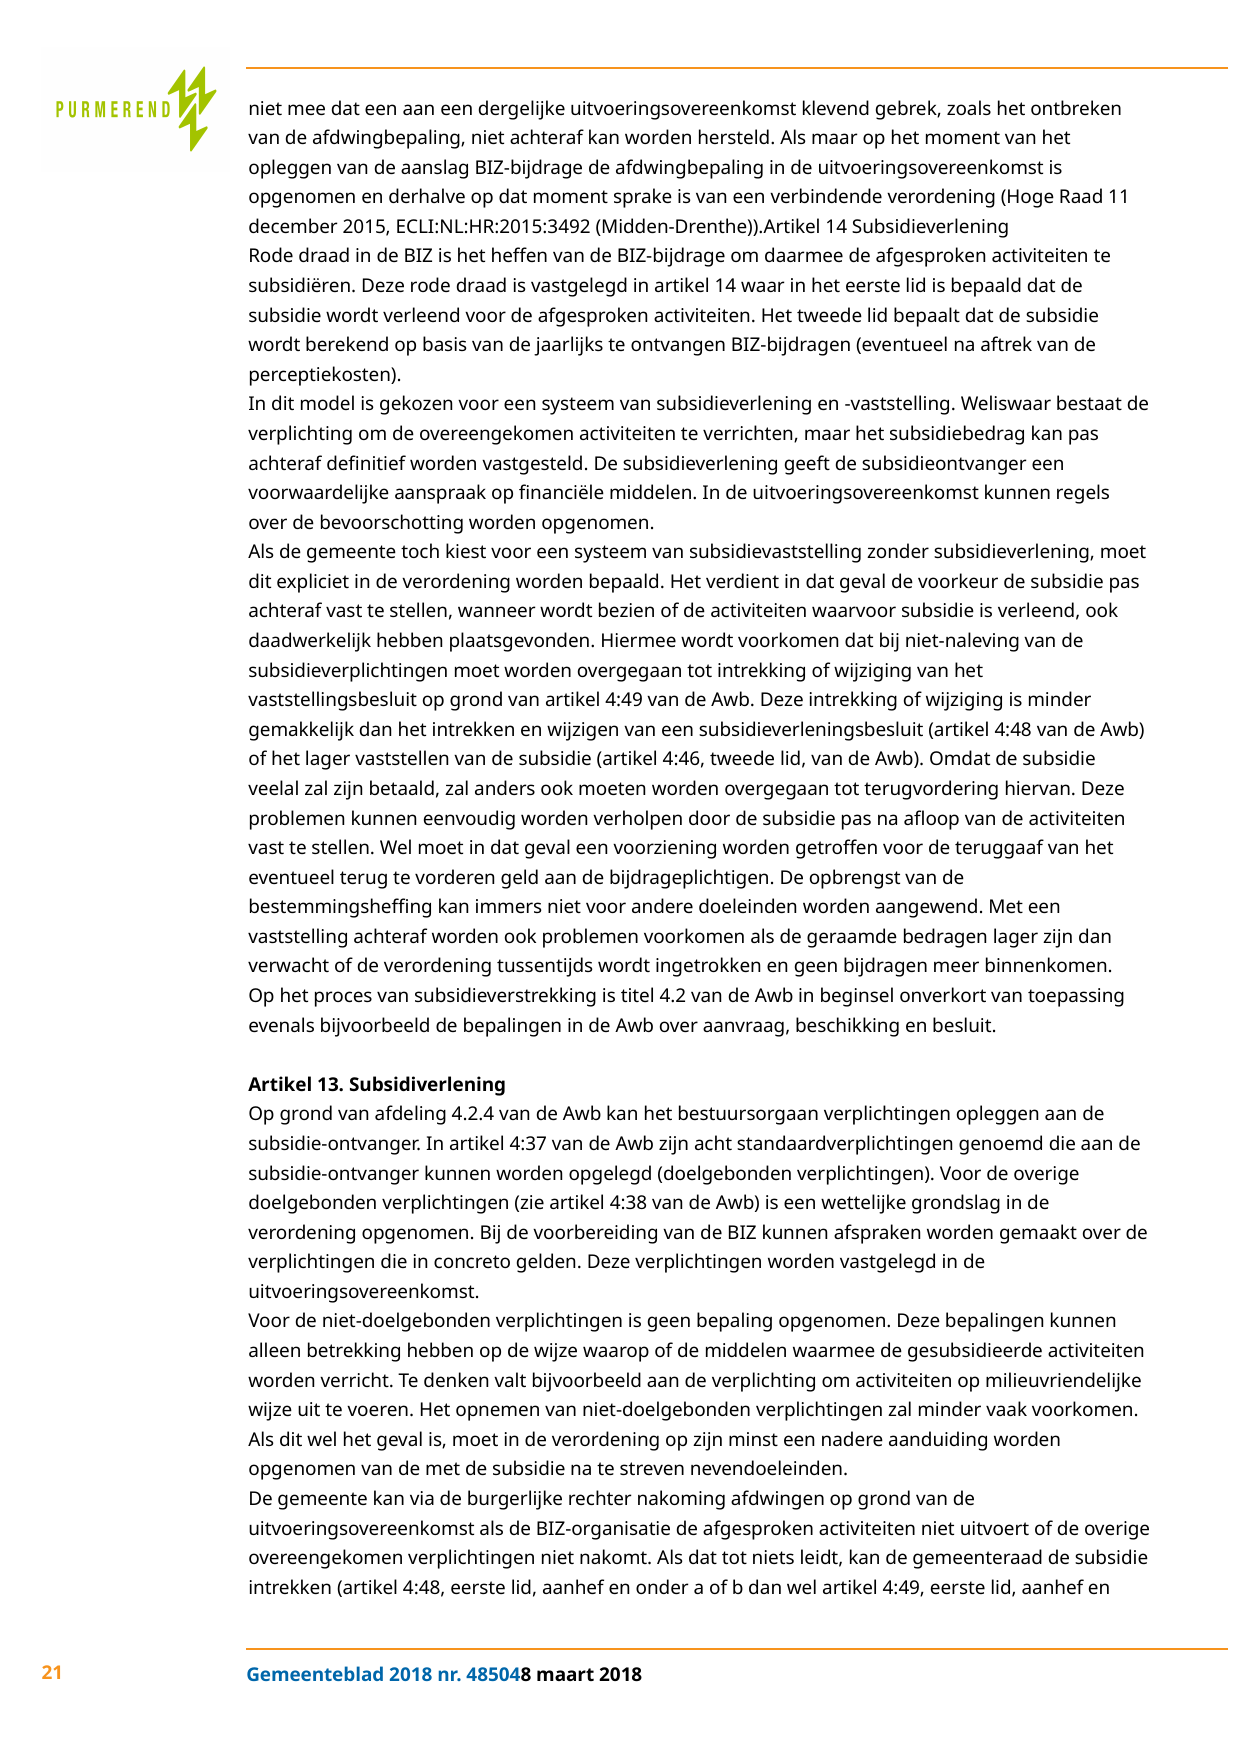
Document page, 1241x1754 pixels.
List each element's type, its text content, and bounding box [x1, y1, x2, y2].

text In dit model is gekozen voor een systeem van subsidieverlening en -vaststelling. Weliswaar bestaat de verplichting om de overeengekomen activiteiten te verrichten, maar het subsidiebedrag kan pas achteraf definitief worden vastgesteld. De subsidieverlening geeft de subsidieontvanger een voorwaardelijke aanspraak op financiële middelen. In de uitvoeringsovereenkomst kunnen regels over de bevoorschotting worden opgenomen. [248, 391, 1152, 535]
text Artikel 13. Subsidiverlening [248, 1071, 1152, 1097]
text Rode draad in de BIZ is het heffen van de BIZ-bijdrage om daarmee de afgesproken activiteiten te subsidiëren. Deze rode draad is vastgelegd in artikel 14 waar in het eerste lid is bepaald dat de subsidie wordt verleend voor de afgesproken activiteiten. Het tweede lid bepaalt dat de subsidie wordt berekend op basis van de jaarlijks te ontvangen BIZ-bijdragen (eventueel na aftrek van de perceptiekosten). [248, 243, 1152, 387]
text Op het proces van subsidieverstrekking is titel 4.2 van de Awb in beginsel onverkort van toepassing evenals bijvoorbeeld de bepalingen in de Awb over aanvraag, beschikking en besluit. [248, 982, 1152, 1038]
text Op grond van afdeling 4.2.4 van de Awb kan het bestuursorgaan verplichtingen opleggen aan de subsidie-ontvanger. In artikel 4:37 van de Awb zijn acht standaardverplichtingen genoemd die aan de subsidie-ontvanger kunnen worden opgelegd (doelgebonden verplichtingen). Voor de overige doelgebonden verplichtingen (zie artikel 4:38 van de Awb) is een wettelijke grondslag in de verordening opgenomen. Bij de voorbereiding van de BIZ kunnen afspraken worden gemaakt over de verplichtingen die in concreto gelden. Deze verplichtingen worden vastgelegd in de uitvoeringsovereenkomst. [248, 1101, 1152, 1304]
text Als de gemeente toch kiest voor een systeem van subsidievaststelling zonder subsidieverlening, moet dit expliciet in de verordening worden bepaald. Het verdient in dat geval de voorkeur de subsidie pas achteraf vast te stellen, wanneer wordt bezien of de activiteiten waarvoor subsidie is verleend, ook daadwerkelijk hebben plaatsgevonden. Hiermee wordt voorkomen dat bij niet-naleving van de subsidieverplichtingen moet worden overgegaan tot intrekking of wijziging van het vaststellingsbesluit op grond van artikel 4:49 van de Awb. Deze intrekking of wijziging is minder gemakkelijk dan het intrekken en wijzigen van een subsidieverleningsbesluit (artikel 4:48 van de Awb) of het lager vaststellen van de subsidie (artikel 4:46, tweede lid, van de Awb). Omdat de subsidie veelal zal zijn betaald, zal anders ook moeten worden overgegaan tot terugvordering hiervan. Deze problemen kunnen eenvoudig worden verholpen door de subsidie pas na afloop van de activiteiten vast te stellen. Wel moet in dat geval een voorziening worden getroffen voor de teruggaaf van het eventueel terug te vorderen geld aan de bijdrageplichtigen. De opbrengst van de bestemmingsheffing kan immers niet voor andere doeleinden worden aangewend. Met een vaststelling achteraf worden ook problemen voorkomen als de geraamde bedragen lager zijn dan verwacht of de verordening tussentijds wordt ingetrokken en geen bijdragen meer binnenkomen. [248, 538, 1152, 978]
text De gemeente kan via de burgerlijke rechter nakoming afdwingen op grond van de uitvoeringsovereenkomst als de BIZ-organisatie de afgesproken activiteiten niet uitvoert of de overige overeengekomen verplichtingen niet nakomt. Als dat tot niets leidt, kan de gemeenteraad de subsidie intrekken (artikel 4:48, eerste lid, aanhef en onder a of b dan wel artikel 4:49, eerste lid, aanhef en [248, 1485, 1152, 1600]
picture [41, 47, 231, 172]
text Voor de niet-doelgebonden verplichtingen is geen bepaling opgenomen. Deze bepalingen kunnen alleen betrekking hebben op de wijze waarop of de middelen waarmee de gesubsidieerde activiteiten worden verricht. Te denken valt bijvoorbeeld aan de verplichting om activiteiten op milieuvriendelijke wijze uit te voeren. Het opnemen van niet-doelgebonden verplichtingen zal minder vaak voorkomen. Als dit wel het geval is, moet in de verordening op zijn minst een nadere aanduiding worden opgenomen van de met de subsidie na te streven nevendoeleinden. [248, 1308, 1152, 1481]
text niet mee dat een aan een dergelijke uitvoeringsovereenkomst klevend gebrek, zoals het ontbreken van de afdwingbepaling, niet achteraf kan worden hersteld. Als maar op het moment van het opleggen van de aanslag BIZ-bijdrage de afdwingbepaling in de uitvoeringsovereenkomst is opgenomen en derhalve op dat moment sprake is van een verbindende verordening (Hoge Raad 11 december 2015, ECLI:NL:HR:2015:3492 (Midden-Drenthe)).Artikel 14 Subsidieverlening [248, 95, 1152, 239]
